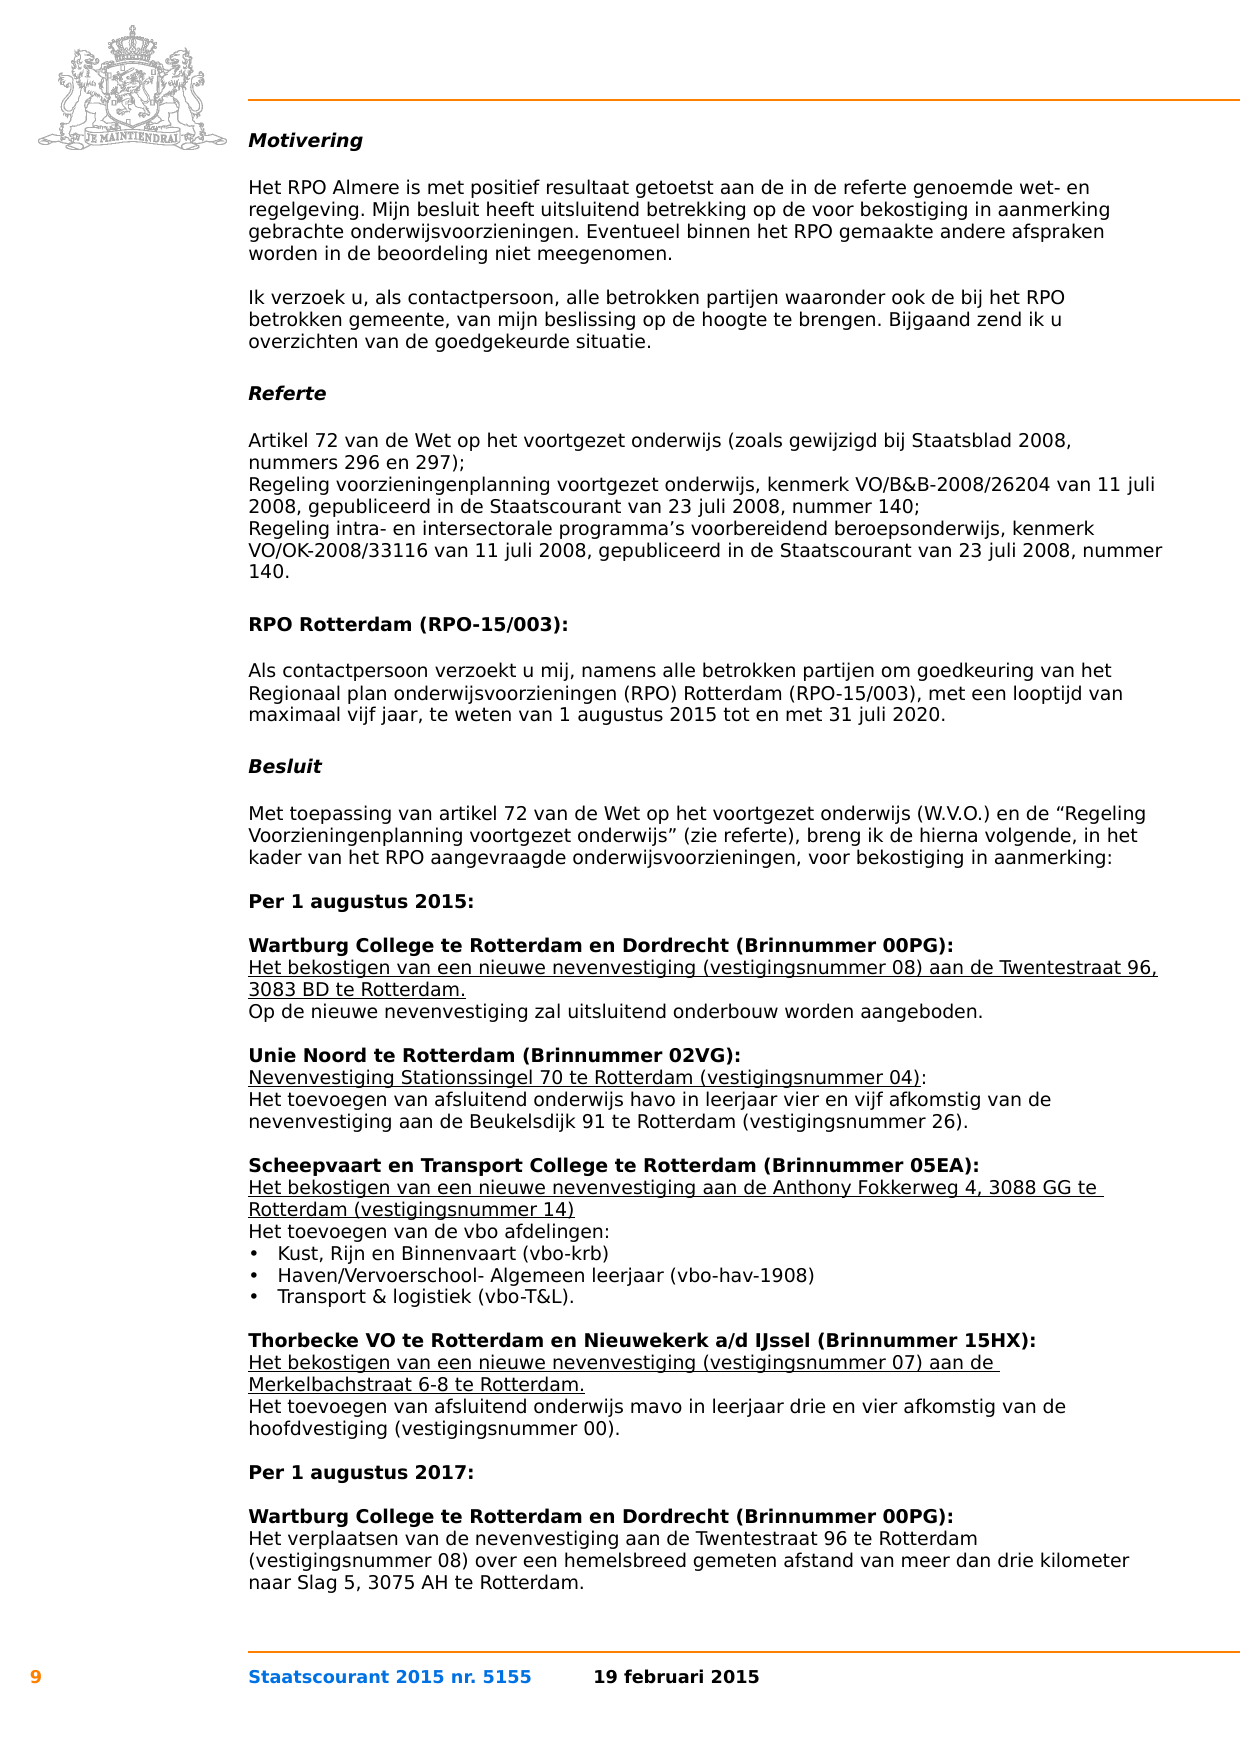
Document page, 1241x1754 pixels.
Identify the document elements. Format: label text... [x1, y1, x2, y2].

subtitle Referte [248, 383, 1163, 404]
subtitle RPO Rotterdam (RPO-15/003): [248, 613, 1163, 635]
text Het verplaatsen van de nevenvestiging aan de Twentestraat 96 te Rotterdam (vestigingsnummer 08) over een hemelsbreed gemeten afstand van meer dan drie kilometer naar Slag 5, 3075 AH te Rotterdam. [248, 1528, 1163, 1594]
text Regeling voorzieningenplanning voortgezet onderwijs, kenmerk VO/B&B-2008/26204 van 11 juli 2008, gepubliceerd in de Staatscourant van 23 juli 2008, nummer 140; [248, 473, 1163, 517]
text Met toepassing van artikel 72 van de Wet op het voortgezet onderwijs (W.V.O.) en de “Regeling Voorzieningenplanning voortgezet onderwijs” (zie referte), breng ik de hierna volgende, in het kader van het RPO aangevraagde onderwijsvoorzieningen, voor bekostiging in aanmerking: [248, 803, 1163, 869]
subtitle Motivering [248, 130, 1163, 152]
text Het RPO Almere is met positief resultaat getoetst aan de in de referte genoemde wet- en regelgeving. Mijn besluit heeft uitsluitend betrekking op de voor bekostiging in aanmerking gebrachte onderwijsvoorzieningen. Eventueel binnen het RPO gemaakte andere afspraken worden in de beoordeling niet meegenomen. [248, 177, 1163, 265]
text Unie Noord te Rotterdam (Brinnummer 02VG): [248, 1045, 1163, 1067]
text Op de nieuwe nevenvestiging zal uitsluitend onderbouw worden aangeboden. [248, 1001, 1163, 1023]
text • Haven/Vervoerschool- Algemeen leerjaar (vbo-hav-1908) [248, 1264, 1163, 1286]
text Nevenvestiging Stationssingel 70 te Rotterdam (vestigingsnummer 04): [248, 1067, 1163, 1089]
text Per 1 augustus 2015: [248, 891, 1163, 913]
text Thorbecke VO te Rotterdam en Nieuwekerk a/d IJssel (Brinnummer 15HX): [248, 1330, 1163, 1352]
text Het toevoegen van de vbo afdelingen: [248, 1221, 1163, 1242]
text Het toevoegen van afsluitend onderwijs havo in leerjaar vier en vijf afkomstig van de nevenvestiging aan de Beukelsdijk 91 te Rotterdam (vestigingsnummer 26). [248, 1089, 1163, 1133]
text Het bekostigen van een nieuwe nevenvestiging (vestigingsnummer 07) aan de Merkelbachstraat 6-8 te Rotterdam. [248, 1352, 1163, 1396]
subtitle Besluit [248, 756, 1163, 778]
text Wartburg College te Rotterdam en Dordrecht (Brinnummer 00PG): [248, 935, 1163, 957]
text Per 1 augustus 2017: [248, 1462, 1163, 1484]
picture [38, 25, 227, 150]
text Wartburg College te Rotterdam en Dordrecht (Brinnummer 00PG): [248, 1506, 1163, 1528]
text Het toevoegen van afsluitend onderwijs mavo in leerjaar drie en vier afkomstig van de hoofdvestiging (vestigingsnummer 00). [248, 1396, 1163, 1440]
text Artikel 72 van de Wet op het voortgezet onderwijs (zoals gewijzigd bij Staatsblad 2008, nummers 296 en 297); [248, 429, 1163, 473]
text Het bekostigen van een nieuwe nevenvestiging aan de Anthony Fokkerweg 4, 3088 GG te Rotterdam (vestigingsnummer 14) [248, 1177, 1163, 1221]
text Het bekostigen van een nieuwe nevenvestiging (vestigingsnummer 08) aan de Twentestraat 96, 3083 BD te Rotterdam. [248, 957, 1163, 1001]
text • Kust, Rijn en Binnenvaart (vbo-krb) [248, 1242, 1163, 1264]
text Regeling intra- en intersectorale programma’s voorbereidend beroepsonderwijs, kenmerk VO/OK-2008/33116 van 11 juli 2008, gepubliceerd in de Staatscourant van 23 juli 2008, nummer 140. [248, 517, 1163, 583]
text • Transport & logistiek (vbo-T&L). [248, 1286, 1163, 1308]
text Ik verzoek u, als contactpersoon, alle betrokken partijen waaronder ook de bij het RPO betrokken gemeente, van mijn beslissing op de hoogte te brengen. Bijgaand zend ik u overzichten van de goedgekeurde situatie. [248, 287, 1163, 353]
text Als contactpersoon verzoekt u mij, namens alle betrokken partijen om goedkeuring van het Regionaal plan onderwijsvoorzieningen (RPO) Rotterdam (RPO-15/003), met een looptijd van maximaal vijf jaar, te weten van 1 augustus 2015 tot en met 31 juli 2020. [248, 660, 1163, 726]
text Scheepvaart en Transport College te Rotterdam (Brinnummer 05EA): [248, 1154, 1163, 1177]
